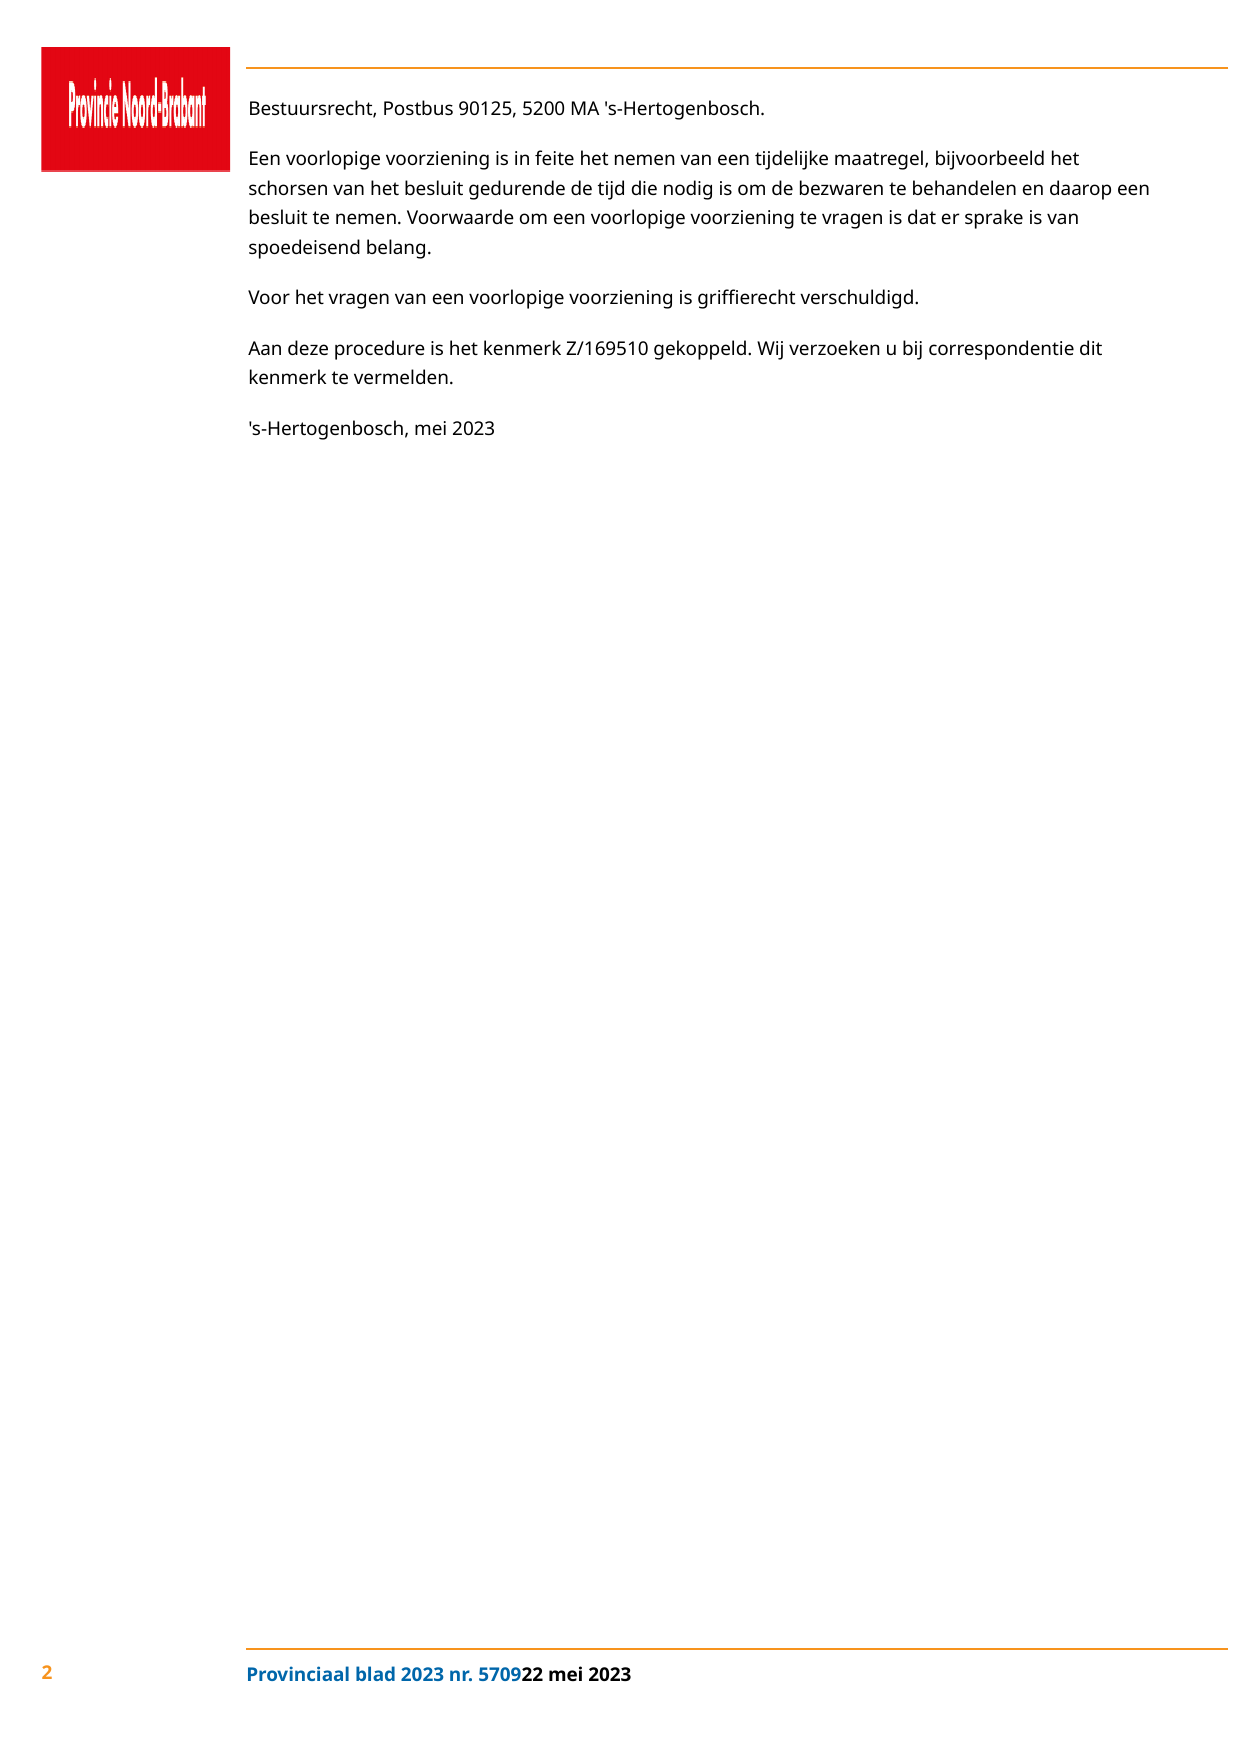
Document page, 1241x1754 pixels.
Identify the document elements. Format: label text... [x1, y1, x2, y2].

text Voor het vragen van een voorlopige voorziening is griffierecht verschuldigd. [248, 284, 1152, 310]
text Aan deze procedure is het kenmerk Z/169510 gekoppeld. Wij verzoeken u bij correspondentie dit kenmerk te vermelden. [248, 335, 1152, 390]
text Een voorlopige voorziening is in feite het nemen van een tijdelijke maatregel, bijvoorbeeld het schorsen van het besluit gedurende de tijd die nodig is om de bezwaren te behandelen en daarop een besluit te nemen. Voorwaarde om een voorlopige voorziening te vragen is dat er sprake is van spoedeisend belang. [248, 145, 1152, 260]
text Bestuursrecht, Postbus 90125, 5200 MA 's-Hertogenbosch. [248, 95, 1152, 121]
text 's-Hertogenbosch, mei 2023 [248, 415, 1152, 441]
picture [41, 47, 231, 172]
